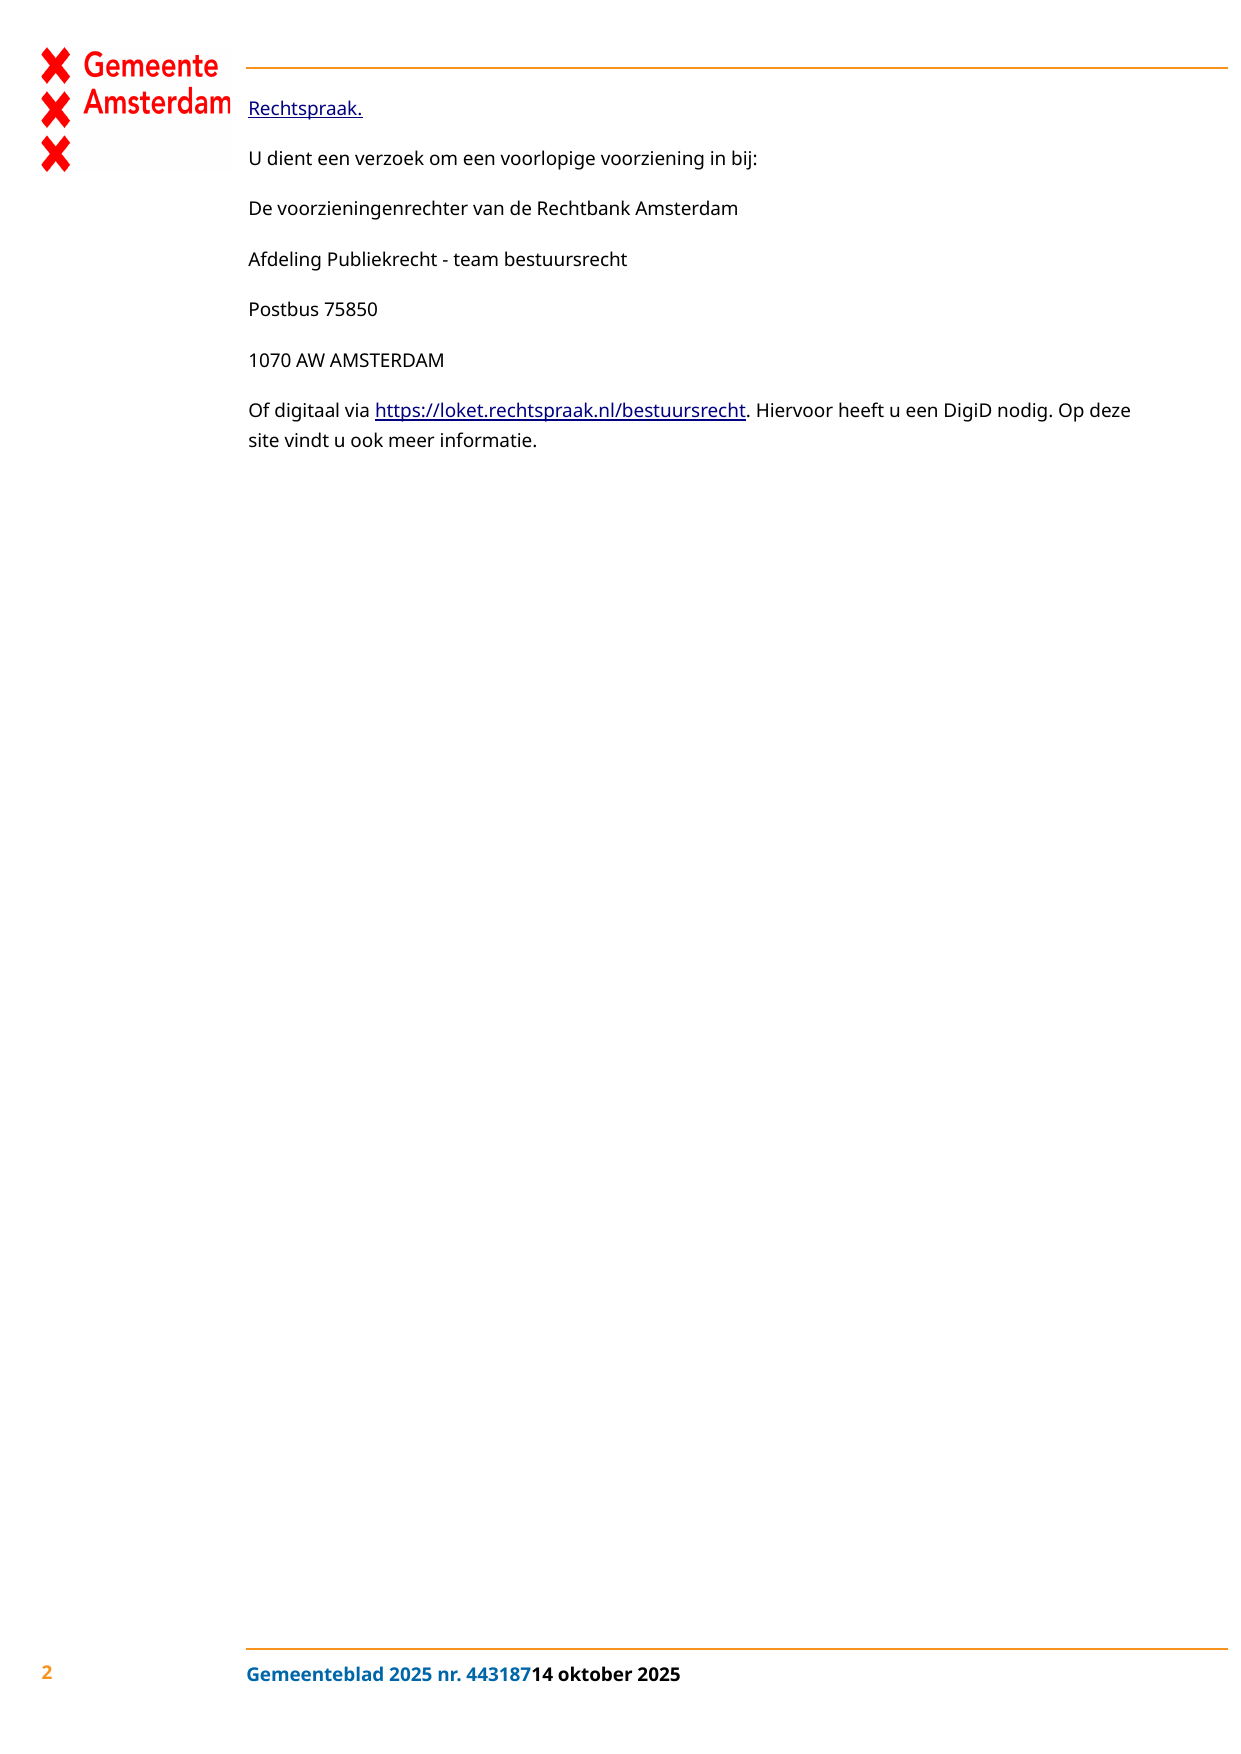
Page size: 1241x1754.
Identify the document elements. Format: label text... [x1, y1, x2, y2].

text De voorzieningenrechter van de Rechtbank Amsterdam [248, 196, 1152, 221]
text 1070 AW AMSTERDAM [248, 347, 1152, 373]
text Afdeling Publiekrecht - team bestuursrecht [248, 246, 1152, 272]
text Rechtspraak. [248, 95, 1152, 121]
picture [41, 47, 231, 172]
text Of digitaal via https://loket.rechtspraak.nl/bestuursrecht. Hiervoor heeft u een DigiD nodig. Op deze site vindt u ook meer informatie. [248, 397, 1152, 453]
text U dient een verzoek om een voorlopige voorziening in bij: [248, 145, 1152, 171]
text Postbus 75850 [248, 296, 1152, 322]
